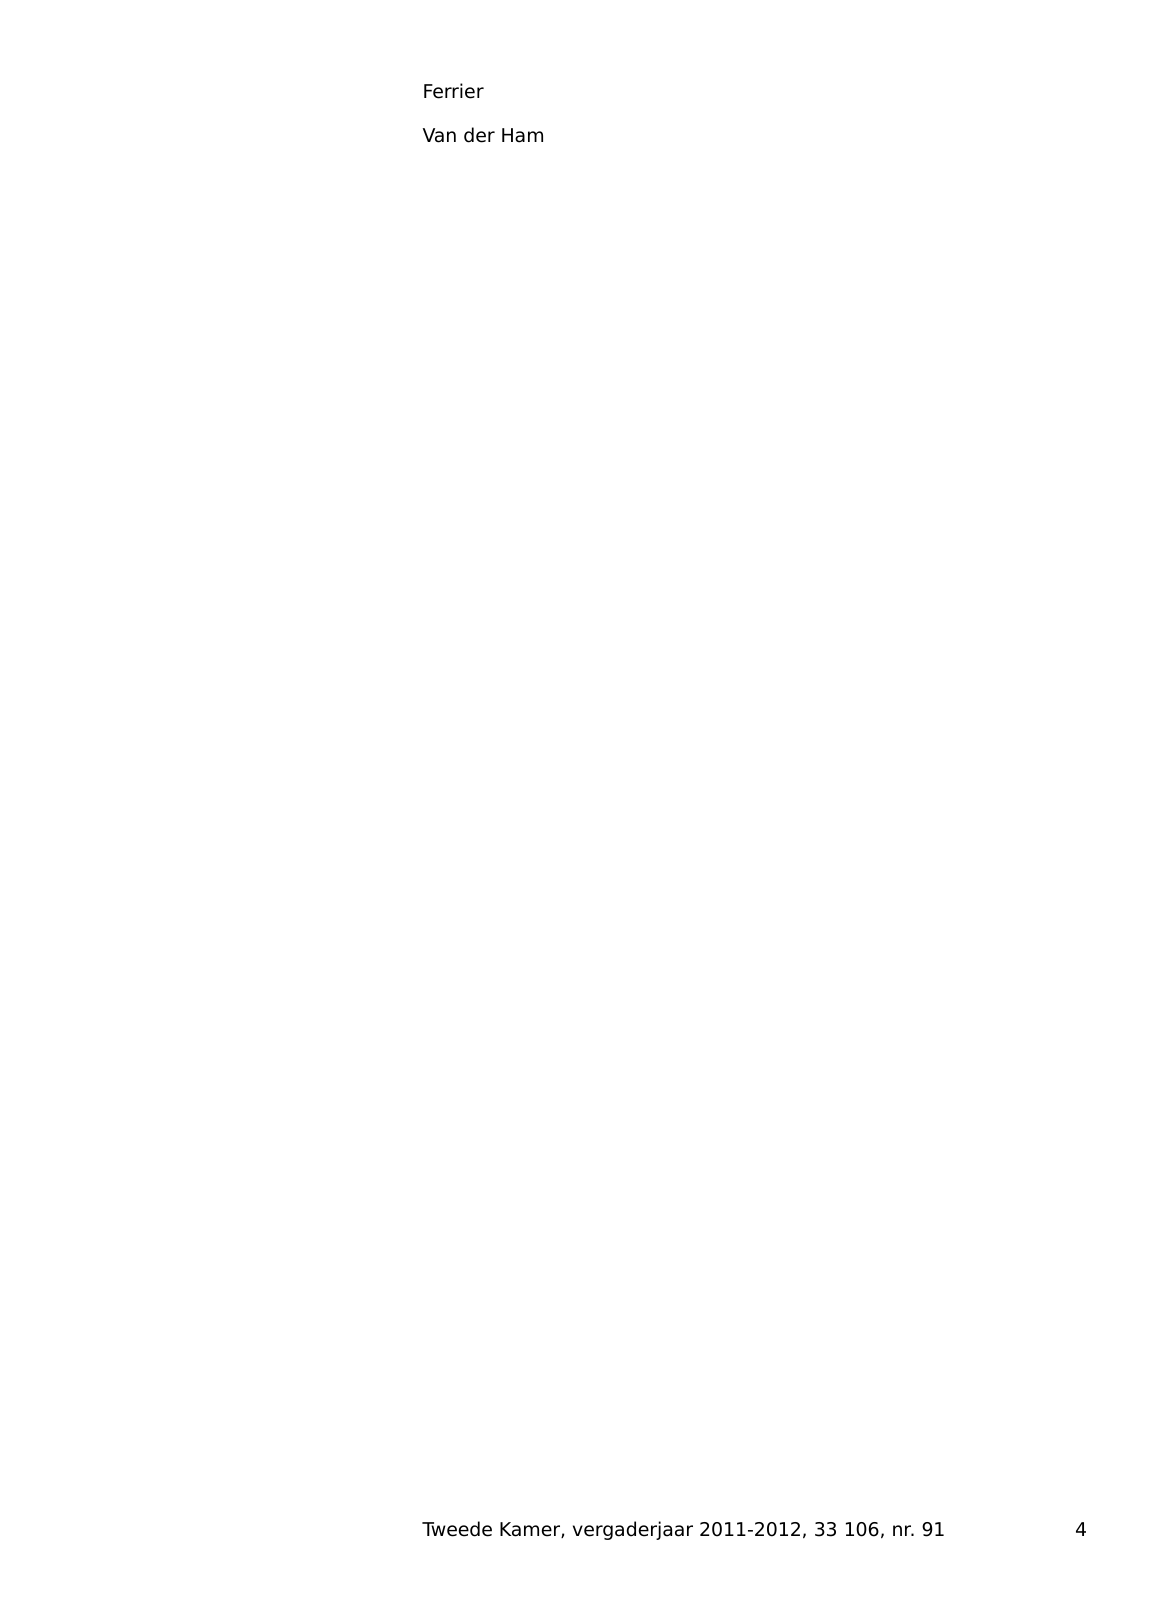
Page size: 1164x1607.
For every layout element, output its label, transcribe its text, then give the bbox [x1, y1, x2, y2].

text Ferrier Van der Ham [422, 59, 1087, 147]
